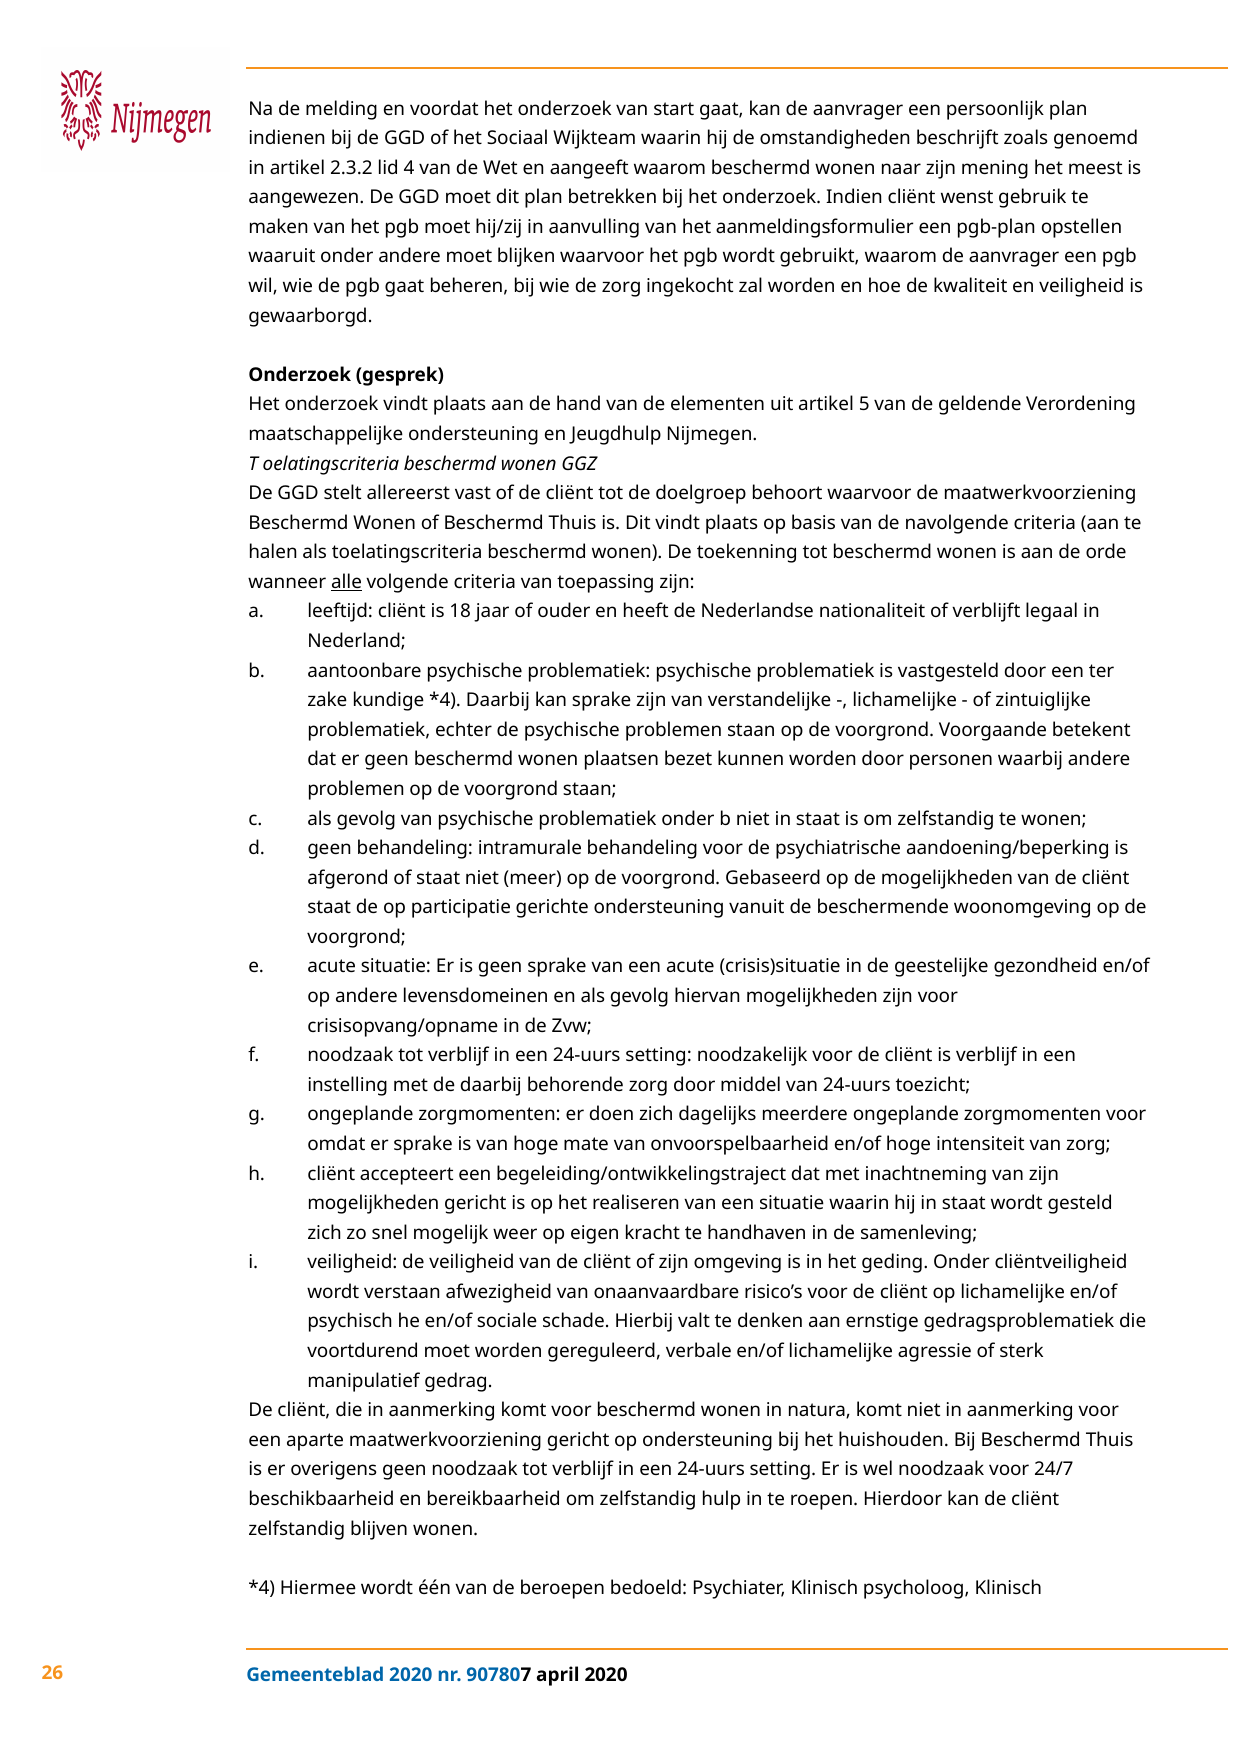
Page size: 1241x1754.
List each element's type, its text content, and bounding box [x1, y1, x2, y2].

list ongeplande zorgmomenten: er doen zich dagelijks meerdere ongeplande zorgmomenten voor omdat er sprake is van hoge mate van onvoorspelbaarheid en/of hoge intensiteit van zorg; [248, 1101, 1152, 1156]
list geen behandeling: intramurale behandeling voor de psychiatrische aandoening/beperking is afgerond of staat niet (meer) op de voorgrond. Gebaseerd op de mogelijkheden van de cliënt staat de op participatie gerichte ondersteuning vanuit de beschermende woonomgeving op de voorgrond; [248, 834, 1152, 949]
list aantoonbare psychische problematiek: psychische problematiek is vastgesteld door een ter zake kundige *4). Daarbij kan sprake zijn van verstandelijke -, lichamelijke - of zintuiglijke problematiek, echter de psychische problemen staan op de voorgrond. Voorgaande betekent dat er geen beschermd wonen plaatsen bezet kunnen worden door personen waarbij andere problemen op de voorgrond staan; [248, 657, 1152, 801]
text De GGD stelt allereerst vast of de cliënt tot de doelgroep behoort waarvoor de maatwerkvoorziening Beschermd Wonen of Beschermd Thuis is. Dit vindt plaats op basis van de navolgende criteria (aan te halen als toelatingscriteria beschermd wonen). De toekenning tot beschermd wonen is aan de orde wanneer alle volgende criteria van toepassing zijn: [248, 479, 1152, 594]
list acute situatie: Er is geen sprake van een acute (crisis)situatie in de geestelijke gezondheid en/of op andere levensdomeinen en als gevolg hiervan mogelijkheden zijn voor crisisopvang/opname in de Zvw; [248, 953, 1152, 1038]
list leeftijd: cliënt is 18 jaar of ouder en heeft de Nederlandse nationaliteit of verblijft legaal in Nederland; [248, 598, 1152, 653]
text Na de melding en voordat het onderzoek van start gaat, kan de aanvrager een persoonlijk plan indienen bij de GGD of het Sociaal Wijkteam waarin hij de omstandigheden beschrijft zoals genoemd in artikel 2.3.2 lid 4 van de Wet en aangeeft waarom beschermd wonen naar zijn mening het meest is aangewezen. De GGD moet dit plan betrekken bij het onderzoek. Indien cliënt wenst gebruik te maken van het pgb moet hij/zij in aanvulling van het aanmeldingsformulier een pgb-plan opstellen waaruit onder andere moet blijken waarvoor het pgb wordt gebruikt, waarom de aanvrager een pgb wil, wie de pgb gaat beheren, bij wie de zorg ingekocht zal worden en hoe de kwaliteit en veiligheid is gewaarborgd. [248, 95, 1152, 328]
text *4) Hiermee wordt één van de beroepen bedoeld: Psychiater, Klinisch psycholoog, Klinisch [248, 1574, 1152, 1600]
list noodzaak tot verblijf in een 24-uurs setting: noodzakelijk voor de cliënt is verblijf in een instelling met de daarbij behorende zorg door middel van 24-uurs toezicht; [248, 1041, 1152, 1097]
text Het onderzoek vindt plaats aan de hand van de elementen uit artikel 5 van de geldende Verordening maatschappelijke ondersteuning en Jeugdhulp Nijmegen. [248, 391, 1152, 446]
list cliënt accepteert een begeleiding/ontwikkelingstraject dat met inachtneming van zijn mogelijkheden gericht is op het realiseren van een situatie waarin hij in staat wordt gesteld zich zo snel mogelijk weer op eigen kracht te handhaven in de samenleving; [248, 1160, 1152, 1245]
text Onderzoek (gesprek) [248, 361, 1152, 387]
list als gevolg van psychische problematiek onder b niet in staat is om zelfstandig te wonen; [248, 805, 1152, 831]
picture [41, 47, 231, 172]
text T oelatingscriteria beschermd wonen GGZ [248, 450, 1152, 476]
text De cliënt, die in aanmerking komt voor beschermd wonen in natura, komt niet in aanmerking voor een aparte maatwerkvoorziening gericht op ondersteuning bij het huishouden. Bij Beschermd Thuis is er overigens geen noodzaak tot verblijf in een 24-uurs setting. Er is wel noodzaak voor 24/7 beschikbaarheid en bereikbaarheid om zelfstandig hulp in te roepen. Hierdoor kan de cliënt zelfstandig blijven wonen. [248, 1396, 1152, 1541]
list veiligheid: de veiligheid van de cliënt of zijn omgeving is in het geding. Onder cliëntveiligheid wordt verstaan afwezigheid van onaanvaardbare risico’s voor de cliënt op lichamelijke en/of psychisch he en/of sociale schade. Hierbij valt te denken aan ernstige gedragsproblematiek die voortdurend moet worden gereguleerd, verbale en/of lichamelijke agressie of sterk manipulatief gedrag. [248, 1248, 1152, 1393]
